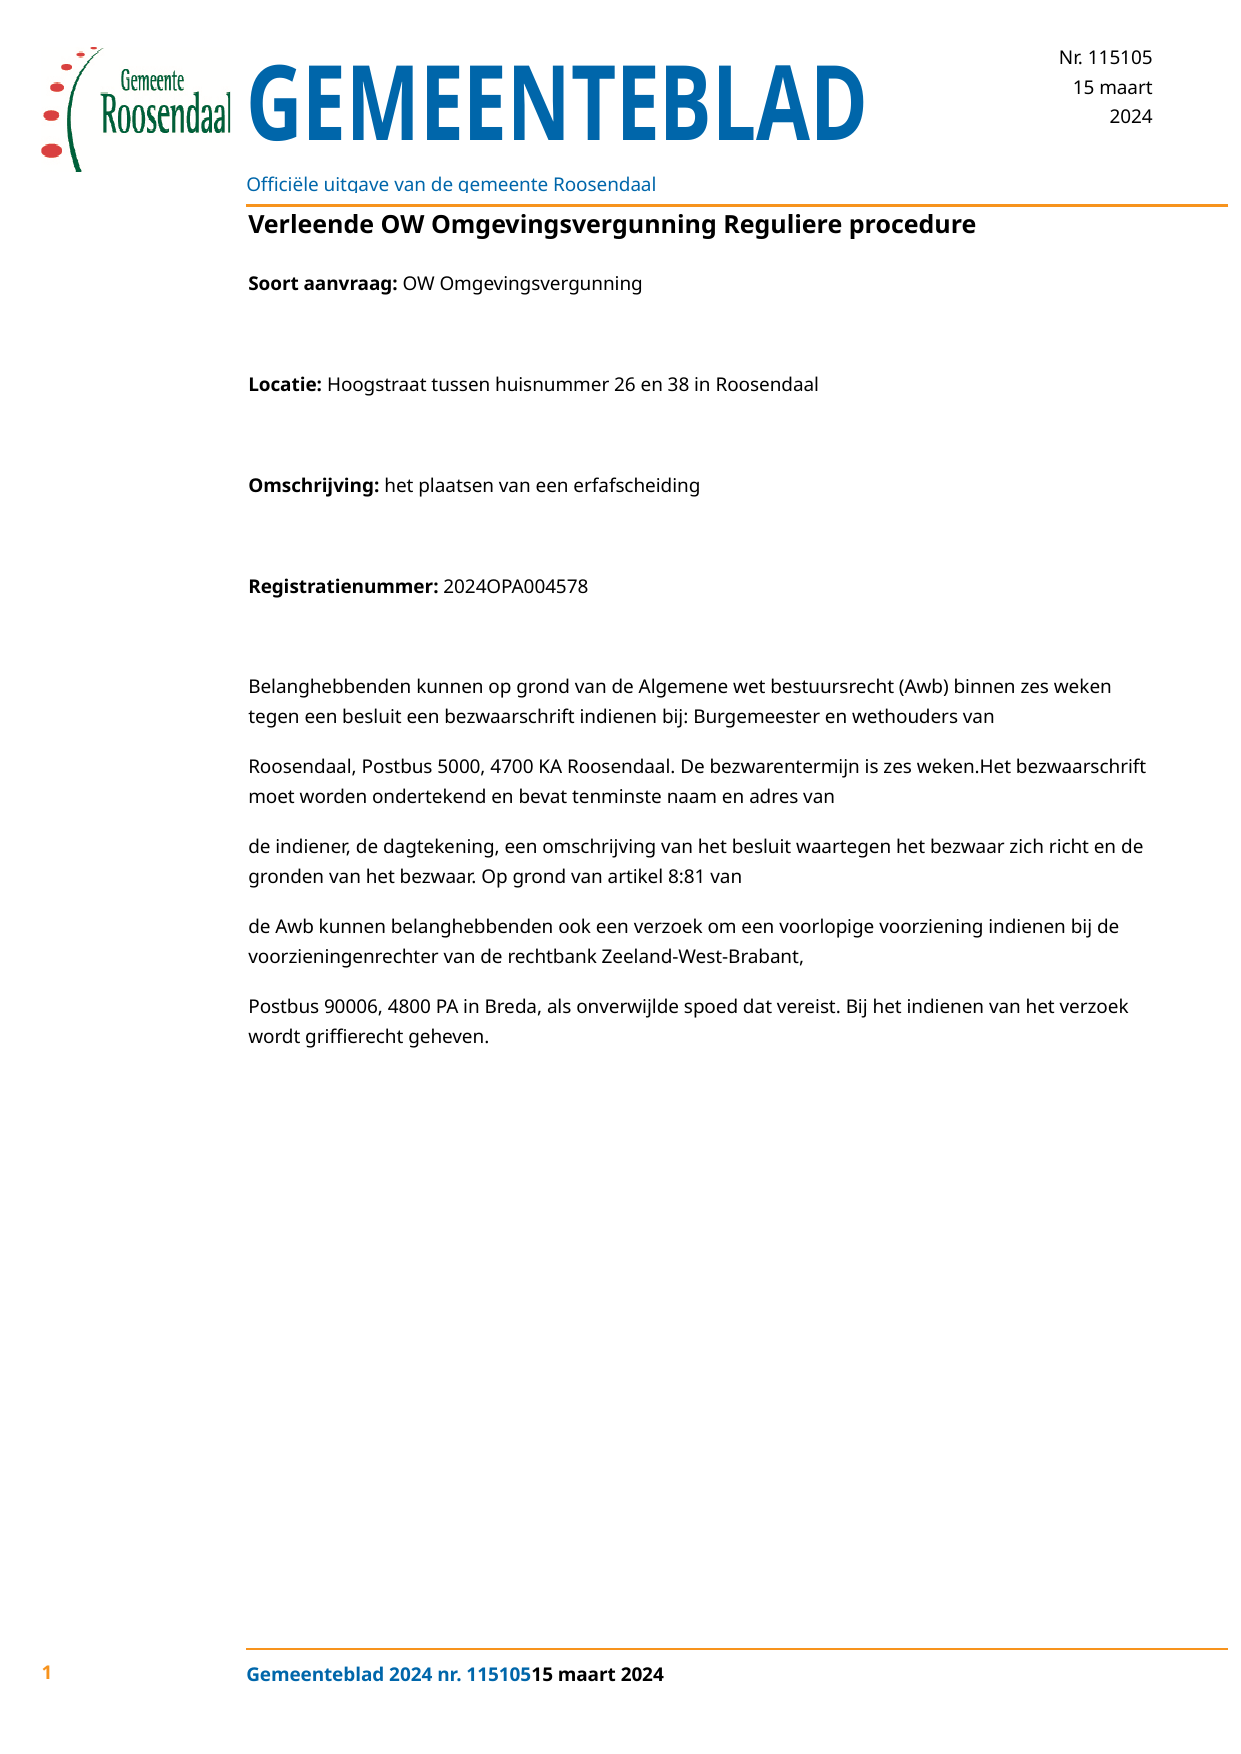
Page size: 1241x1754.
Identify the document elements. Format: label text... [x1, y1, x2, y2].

text Roosendaal, Postbus 5000, 4700 KA Roosendaal. De bezwarentermijn is zes weken.Het bezwaarschrift moet worden ondertekend en bevat tenminste naam en adres van [248, 754, 1152, 809]
text Omschrijving: het plaatsen van een erfafscheiding [248, 472, 1152, 498]
text Locatie: Hoogstraat tussen huisnummer 26 en 38 in Roosendaal [248, 371, 1152, 397]
text Registratienummer: 2024OPA004578 [248, 573, 1152, 598]
text Verleende OW Omgevingsvergunning Reguliere procedure [248, 207, 1152, 241]
text de indiener, de dagtekening, een omschrijving van het besluit waartegen het bezwaar zich richt en de gronden van het bezwaar. Op grond van artikel 8:81 van [248, 834, 1152, 889]
text Belanghebbenden kunnen op grond van de Algemene wet bestuursrecht (Awb) binnen zes weken tegen een besluit een bezwaarschrift indienen bij: Burgemeester en wethouders van [248, 674, 1152, 729]
text Soort aanvraag: OW Omgevingsvergunning [248, 270, 1152, 296]
text de Awb kunnen belanghebbenden ook een verzoek om een voorlopige voorziening indienen bij de voorzieningenrechter van de rechtbank Zeeland-West-Brabant, [248, 914, 1152, 969]
picture [41, 47, 231, 172]
text Postbus 90006, 4800 PA in Breda, als onverwijlde spoed dat vereist. Bij het indienen van het verzoek wordt griffierecht geheven. [248, 994, 1152, 1049]
